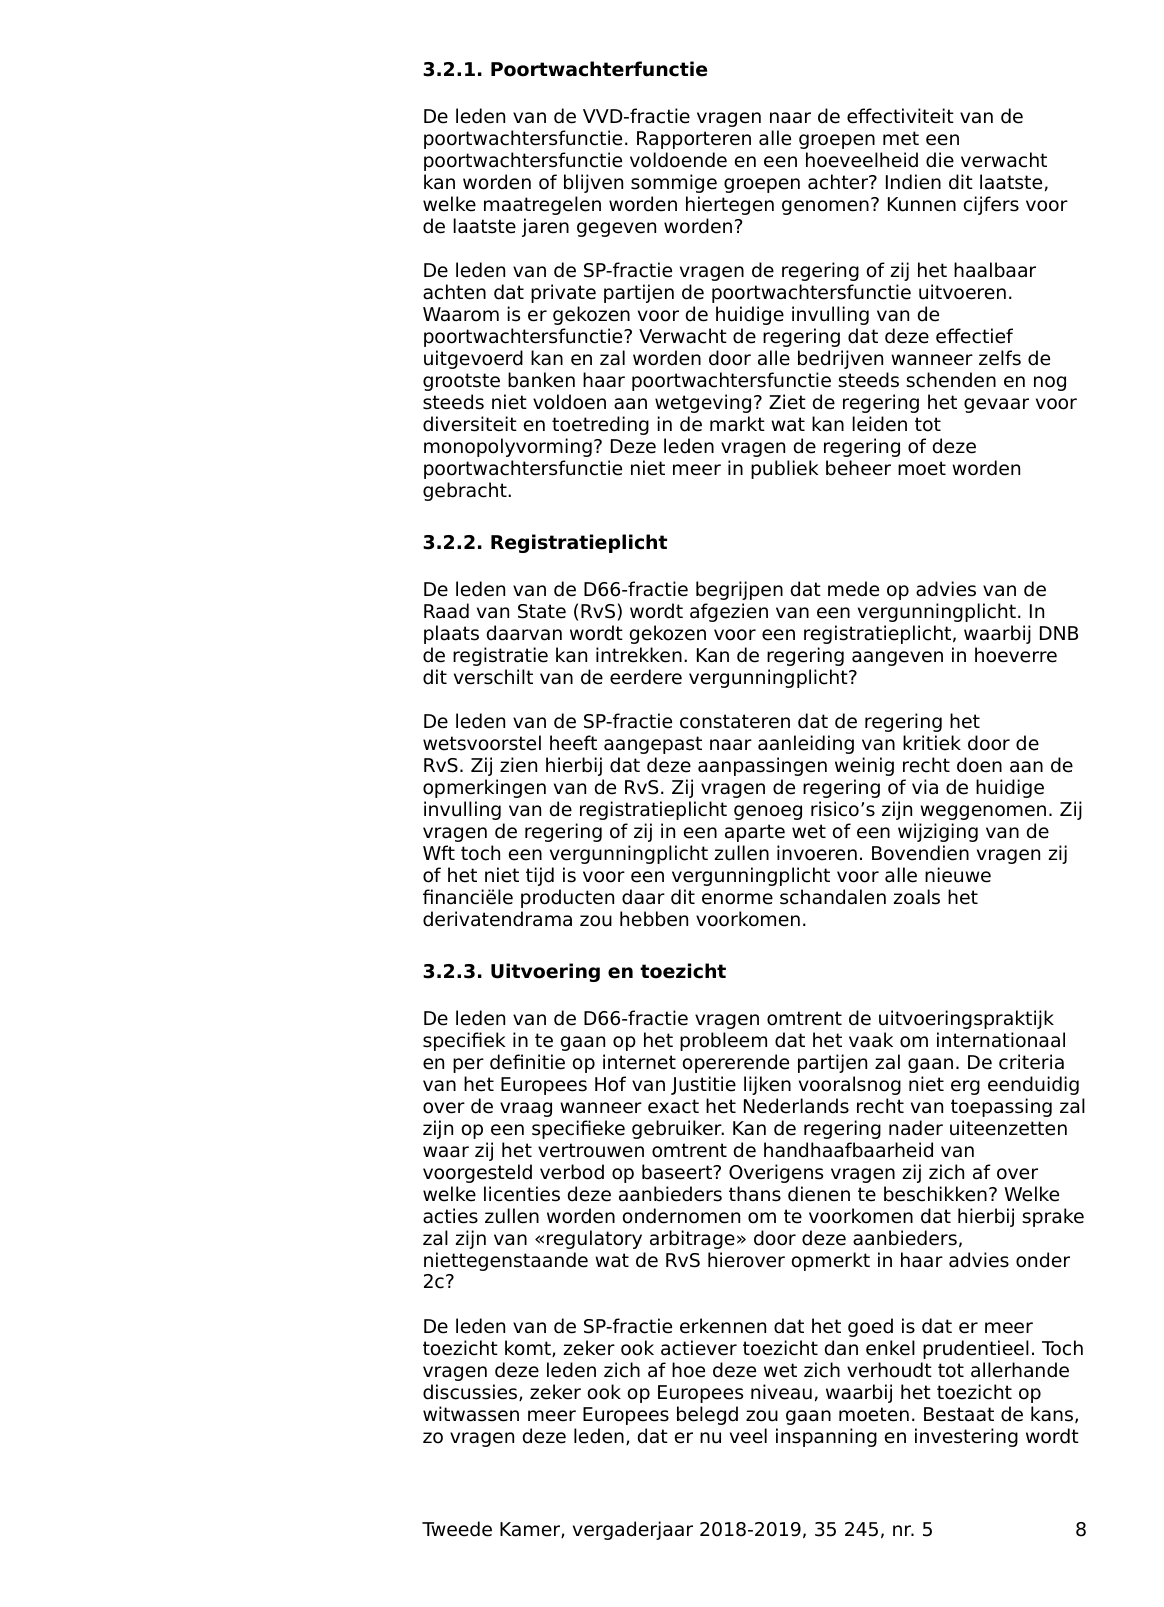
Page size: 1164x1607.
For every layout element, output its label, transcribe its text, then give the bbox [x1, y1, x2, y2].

text De leden van de SP-fractie erkennen dat het goed is dat er meer toezicht komt, zeker ook actiever toezicht dan enkel prudentieel. Toch vragen deze leden zich af hoe deze wet zich verhoudt tot allerhande discussies, zeker ook op Europees niveau, waarbij het toezicht op witwassen meer Europees belegd zou gaan moeten. Bestaat de kans, zo vragen deze leden, dat er nu veel inspanning en investering wordt [422, 1316, 1087, 1447]
text De leden van de D66-fractie vragen omtrent de uitvoeringspraktijk specifiek in te gaan op het probleem dat het vaak om internationaal en per definitie op internet opererende partijen zal gaan. De criteria van het Europees Hof van Justitie lijken vooralsnog niet erg eenduidig over de vraag wanneer exact het Nederlands recht van toepassing zal zijn op een specifieke gebruiker. Kan de regering nader uiteenzetten waar zij het vertrouwen omtrent de handhaafbaarheid van voorgesteld verbod op baseert? Overigens vragen zij zich af over welke licenties deze aanbieders thans dienen te beschikken? Welke acties zullen worden ondernomen om te voorkomen dat hierbij sprake zal zijn van «regulatory arbitrage» door deze aanbieders, niettegenstaande wat de RvS hierover opmerkt in haar advies onder 2c? [422, 1008, 1087, 1293]
text De leden van de VVD-fractie vragen naar de effectiviteit van de poortwachtersfunctie. Rapporteren alle groepen met een poortwachtersfunctie voldoende en een hoeveelheid die verwacht kan worden of blijven sommige groepen achter? Indien dit laatste, welke maatregelen worden hiertegen genomen? Kunnen cijfers voor de laatste jaren gegeven worden? [422, 106, 1087, 238]
subtitle 3.2.3. Uitvoering en toezicht [422, 961, 1087, 983]
text De leden van de SP-fractie constateren dat de regering het wetsvoorstel heeft aangepast naar aanleiding van kritiek door de RvS. Zij zien hierbij dat deze aanpassingen weinig recht doen aan de opmerkingen van de RvS. Zij vragen de regering of via de huidige invulling van de registratieplicht genoeg risico’s zijn weggenomen. Zij vragen de regering of zij in een aparte wet of een wijziging van de Wft toch een vergunningplicht zullen invoeren. Bovendien vragen zij of het niet tijd is voor een vergunningplicht voor alle nieuwe financiële producten daar dit enorme schandalen zoals het derivatendrama zou hebben voorkomen. [422, 711, 1087, 931]
subtitle 3.2.1. Poortwachterfunctie [422, 59, 1087, 81]
text De leden van de D66-fractie begrijpen dat mede op advies van de Raad van State (RvS) wordt afgezien van een vergunningplicht. In plaats daarvan wordt gekozen voor een registratieplicht, waarbij DNB de registratie kan intrekken. Kan de regering aangeven in hoeverre dit verschilt van de eerdere vergunningplicht? [422, 579, 1087, 689]
subtitle 3.2.2. Registratieplicht [422, 532, 1087, 554]
text De leden van de SP-fractie vragen de regering of zij het haalbaar achten dat private partijen de poortwachtersfunctie uitvoeren. Waarom is er gekozen voor de huidige invulling van de poortwachtersfunctie? Verwacht de regering dat deze effectief uitgevoerd kan en zal worden door alle bedrijven wanneer zelfs de grootste banken haar poortwachtersfunctie steeds schenden en nog steeds niet voldoen aan wetgeving? Ziet de regering het gevaar voor diversiteit en toetreding in de markt wat kan leiden tot monopolyvorming? Deze leden vragen de regering of deze poortwachtersfunctie niet meer in publiek beheer moet worden gebracht. [422, 260, 1087, 502]
